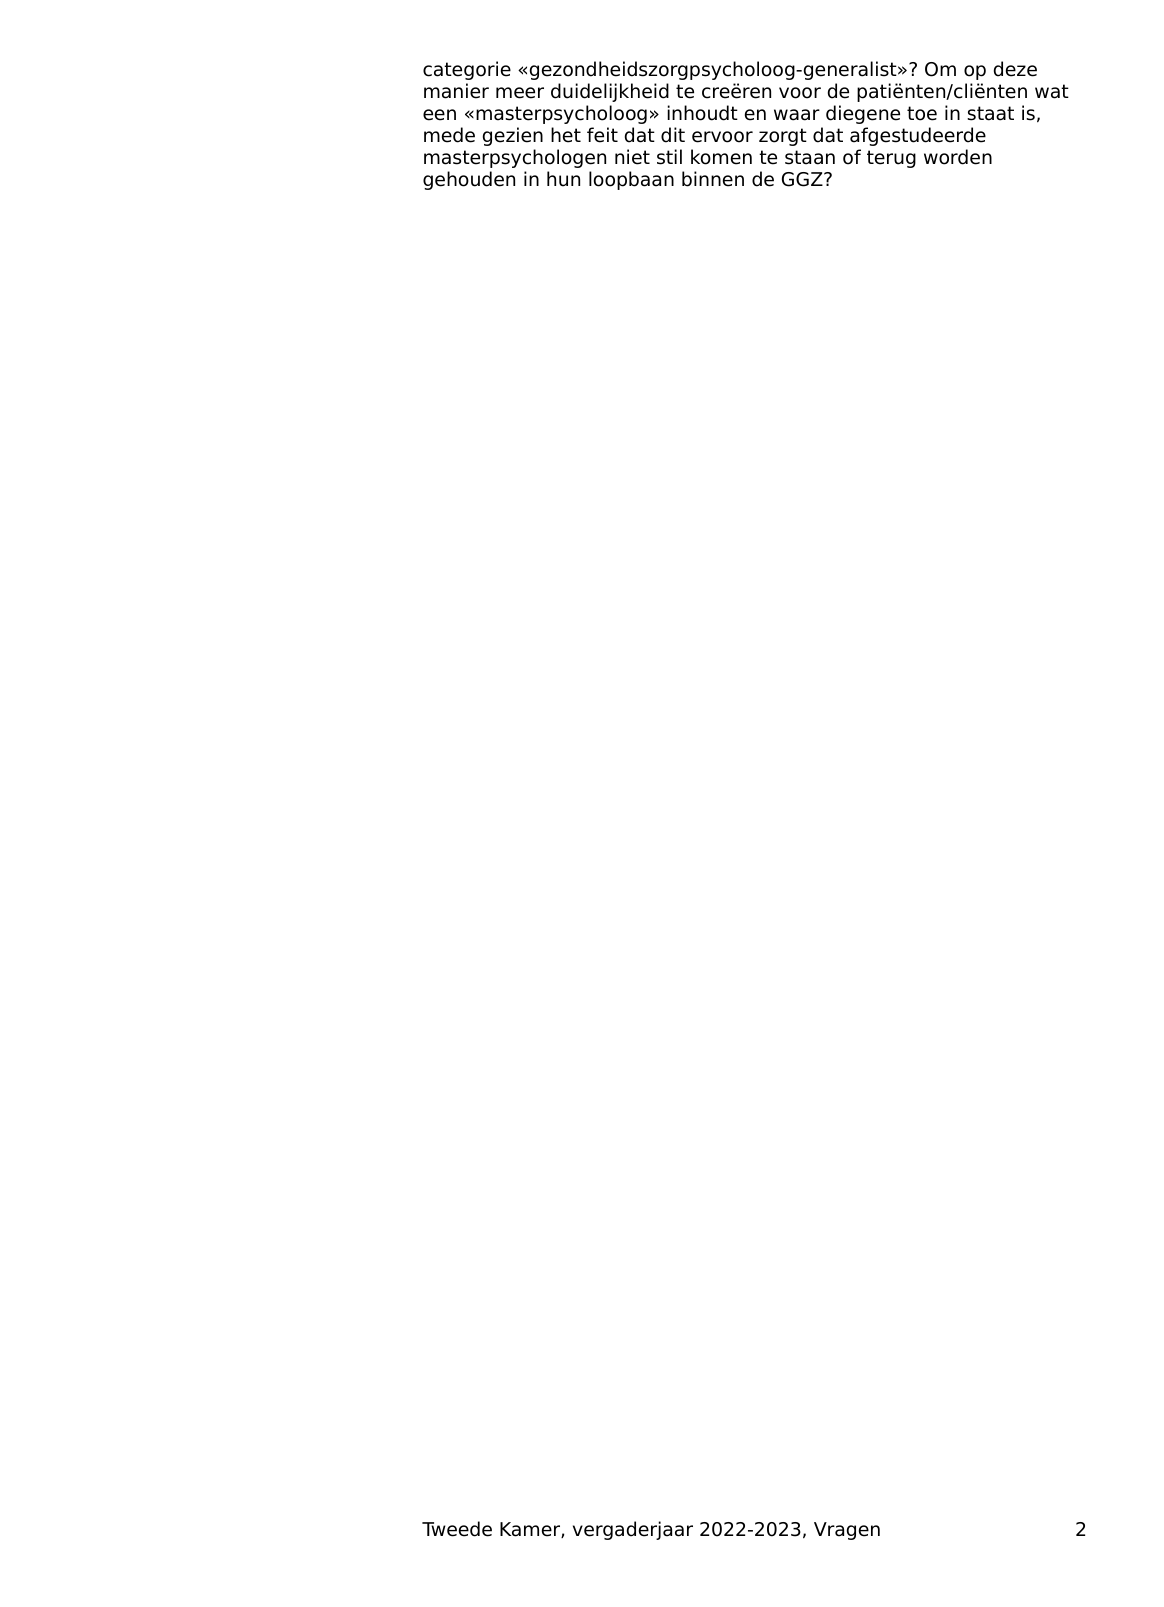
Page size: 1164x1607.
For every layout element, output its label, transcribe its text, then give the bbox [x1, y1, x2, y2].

text categorie «gezondheidszorgpsycholoog-generalist»? Om op deze manier meer duidelijkheid te creëren voor de patiënten/cliënten wat een «masterpsycholoog» inhoudt en waar diegene toe in staat is, mede gezien het feit dat dit ervoor zorgt dat afgestudeerde masterpsychologen niet stil komen te staan of terug worden gehouden in hun loopbaan binnen de GGZ? [422, 59, 1087, 191]
